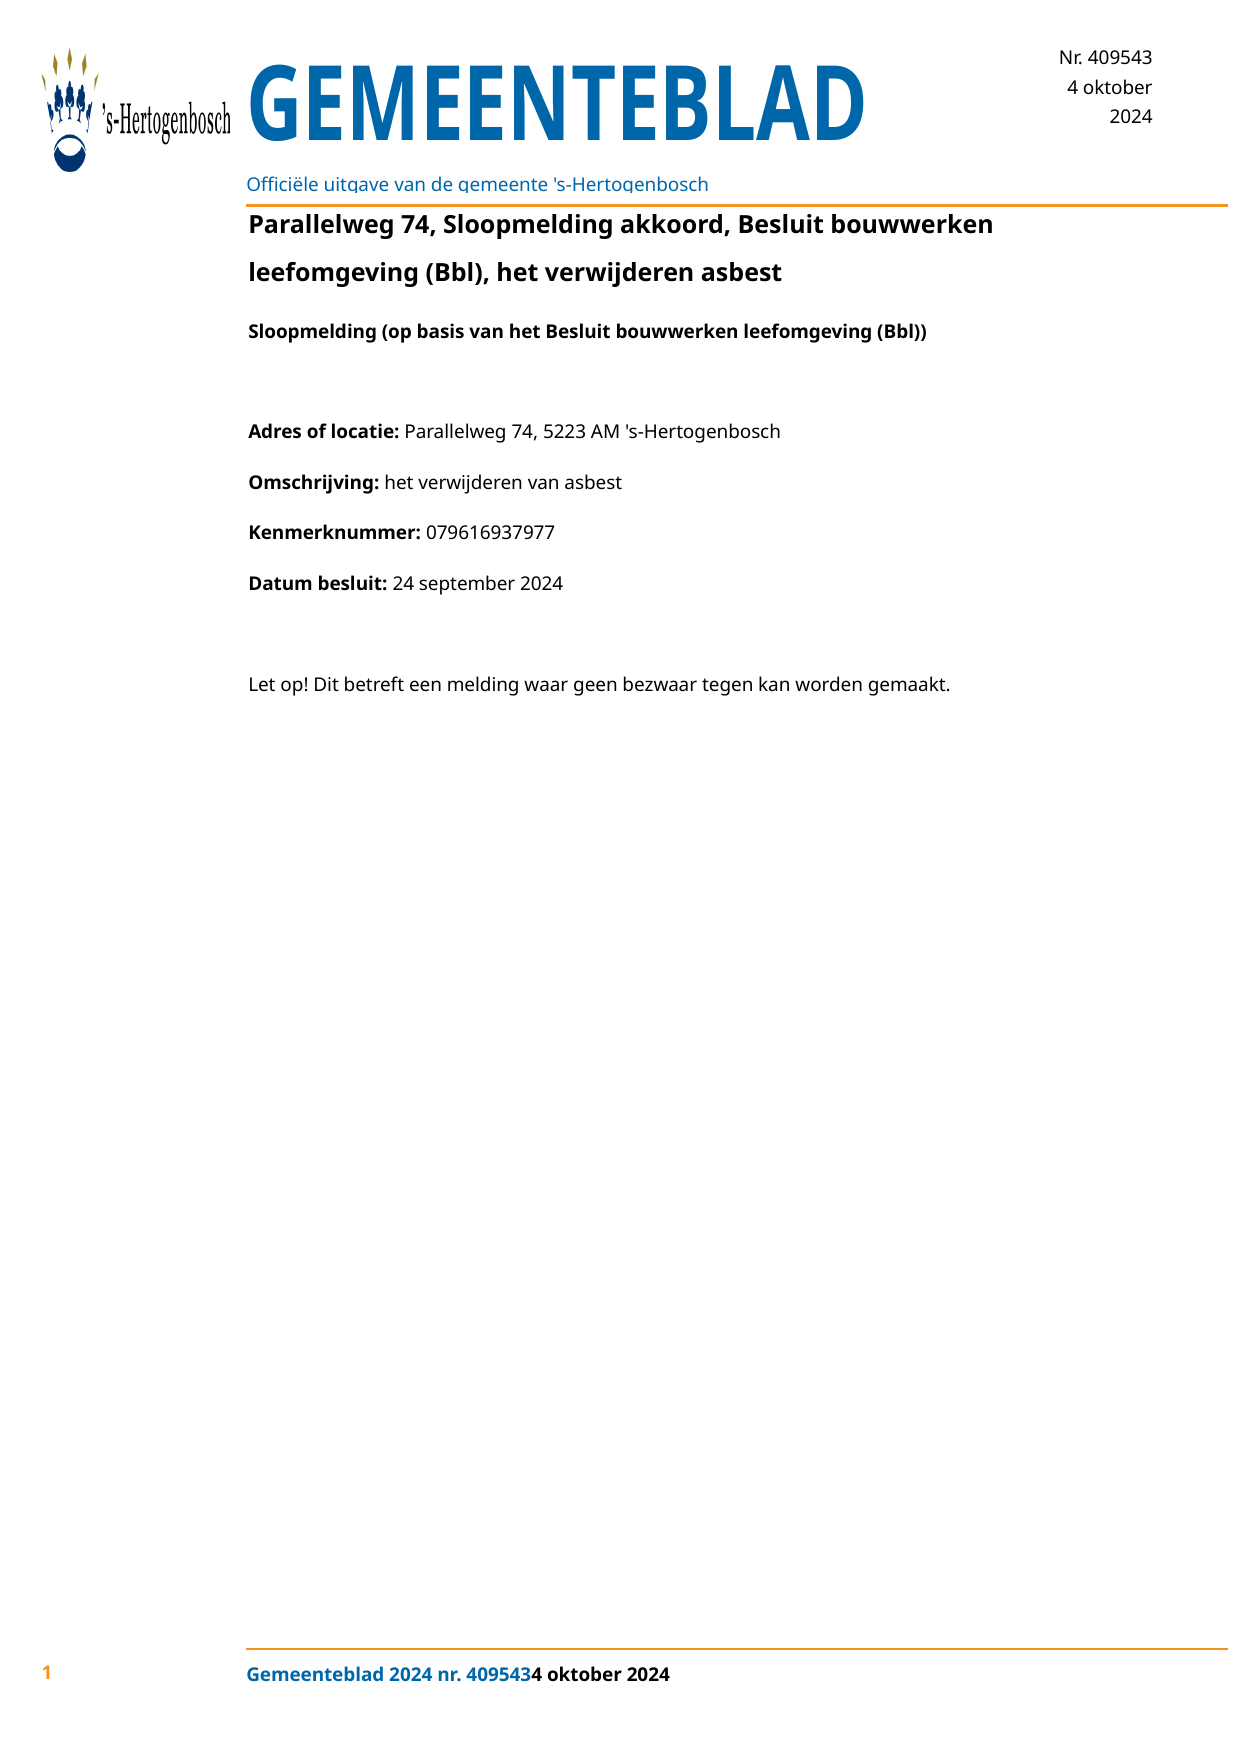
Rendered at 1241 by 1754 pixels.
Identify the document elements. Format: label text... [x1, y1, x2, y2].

text Adres of locatie: Parallelweg 74, 5223 AM 's-Hertogenbosch [248, 419, 1152, 444]
text Omschrijving: het verwijderen van asbest [248, 469, 1152, 495]
picture [41, 47, 231, 172]
text Sloopmelding (op basis van het Besluit bouwwerken leefomgeving (Bbl)) [248, 318, 1152, 344]
text Datum besluit: 24 september 2024 [248, 570, 1152, 596]
text Let op! Dit betreft een melding waar geen bezwaar tegen kan worden gemaakt. [248, 671, 1152, 697]
text Kenmerknummer: 079616937977 [248, 519, 1152, 545]
text Parallelweg 74, Sloopmelding akkoord, Besluit bouwwerken leefomgeving (Bbl), het verwijderen asbest [248, 207, 1152, 288]
